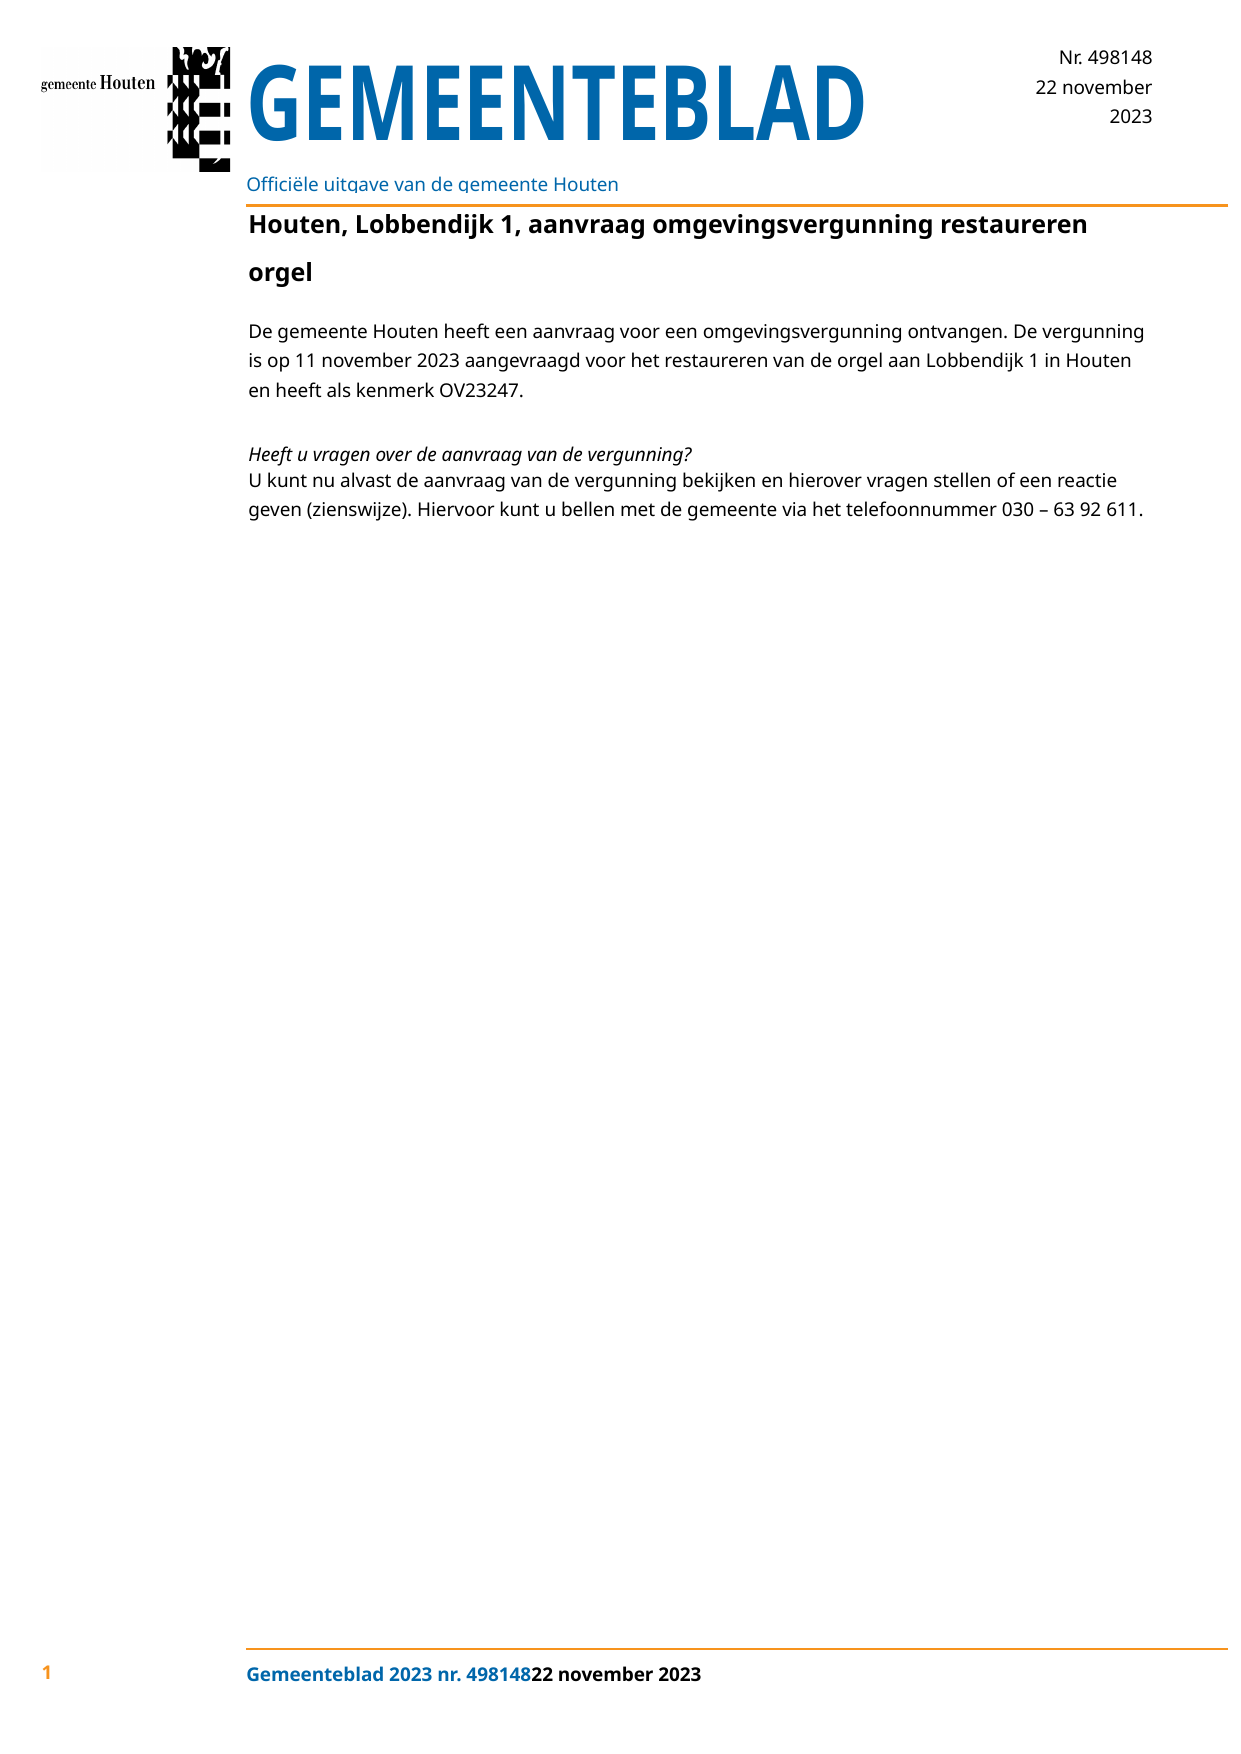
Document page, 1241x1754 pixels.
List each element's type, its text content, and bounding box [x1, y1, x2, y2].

picture [41, 47, 231, 172]
text Houten, Lobbendijk 1, aanvraag omgevingsvergunning restaureren orgel [248, 207, 1152, 288]
text U kunt nu alvast de aanvraag van de vergunning bekijken en hierover vragen stellen of een reactie geven (zienswijze). Hiervoor kunt u bellen met de gemeente via het telefoonnummer 030 – 63 92 611. [248, 467, 1152, 522]
text De gemeente Houten heeft een aanvraag voor een omgevingsvergunning ontvangen. De vergunning is op 11 november 2023 aangevraagd voor het restaureren van de orgel aan Lobbendijk 1 in Houten en heeft als kenmerk OV23247. [248, 318, 1152, 403]
text Heeft u vragen over de aanvraag van de vergunning? [248, 441, 1152, 467]
